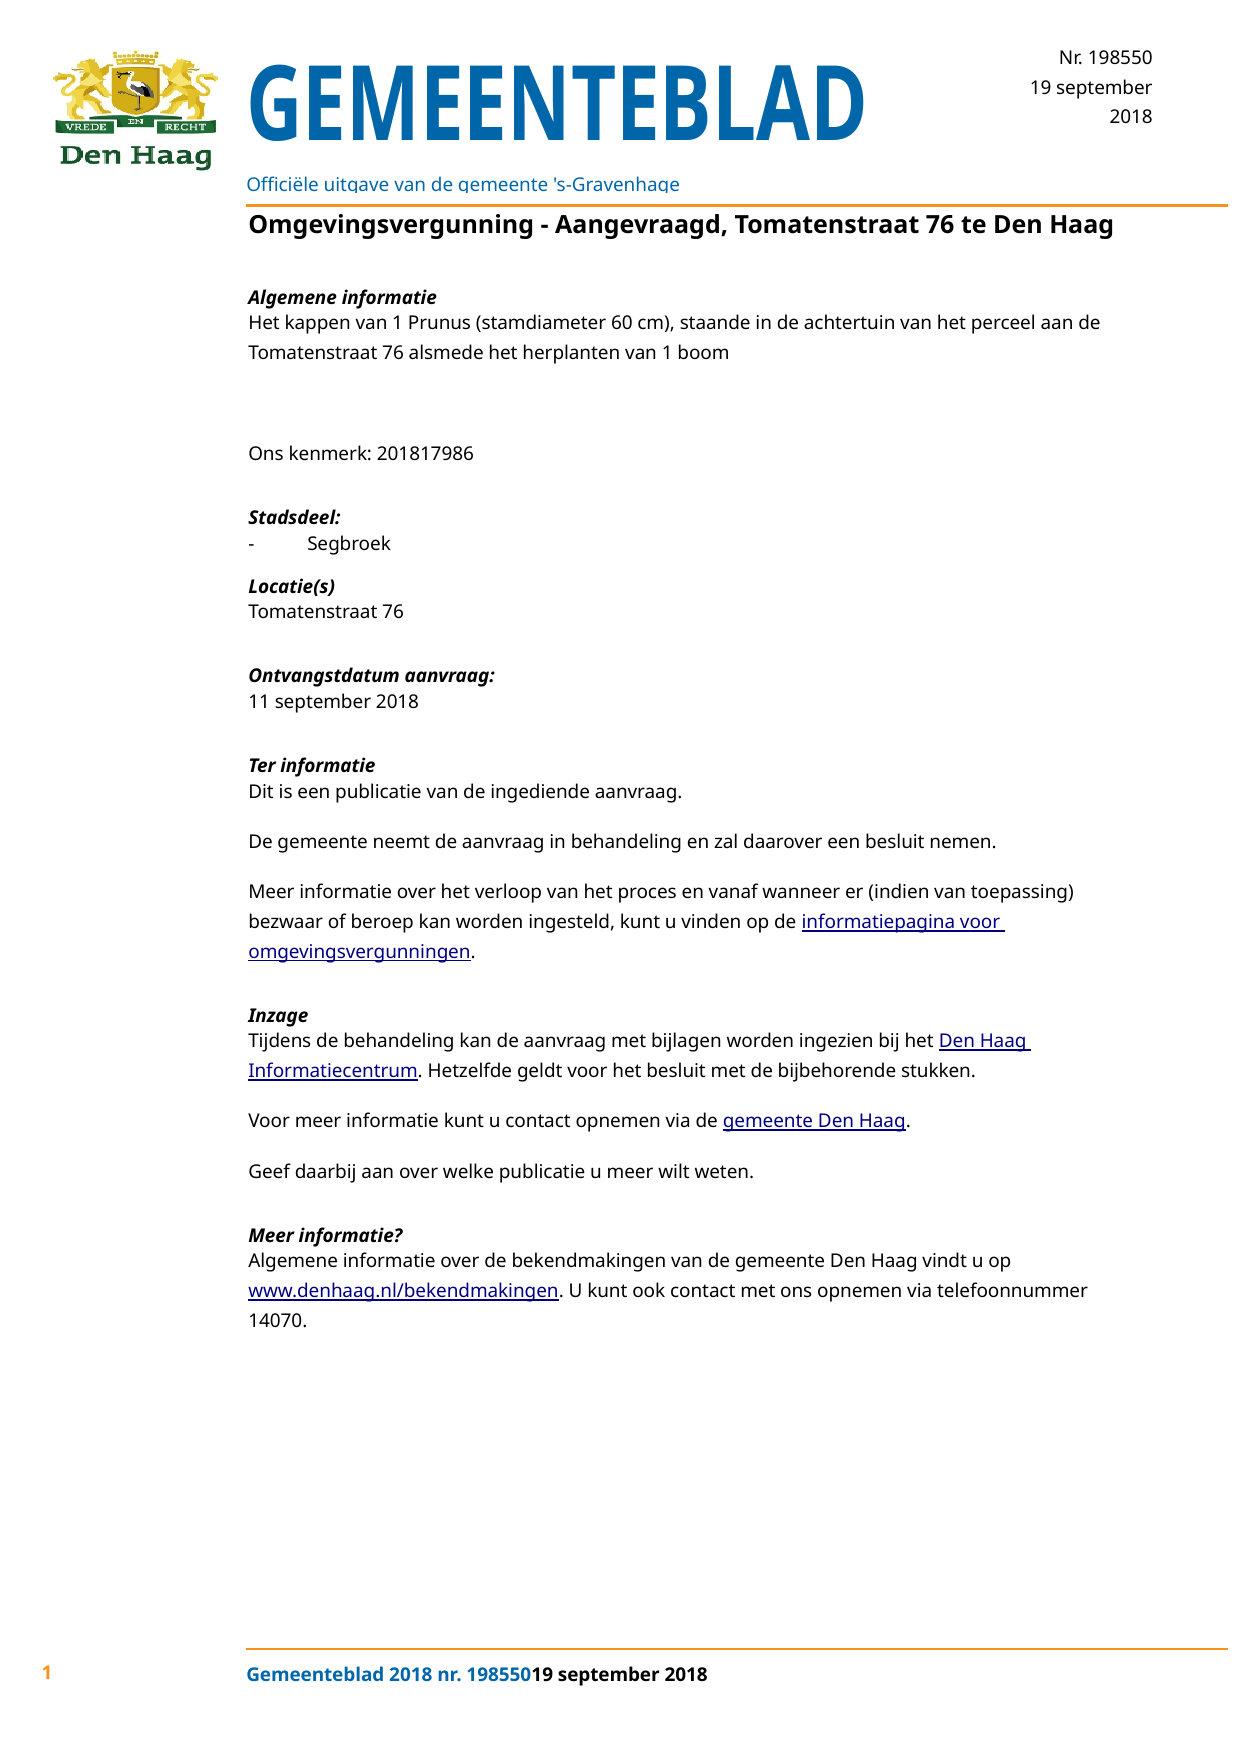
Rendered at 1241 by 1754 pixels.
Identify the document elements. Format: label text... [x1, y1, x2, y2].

text Ter informatie [248, 752, 1152, 778]
picture [41, 47, 231, 172]
text Inzage [248, 1002, 1152, 1028]
text Meer informatie over het verloop van het proces en vanaf wanneer er (indien van toepassing) bezwaar of beroep kan worden ingesteld, kunt u vinden op de informatiepagina voor omgevingsvergunningen. [248, 879, 1152, 964]
list Segbroek [248, 530, 1152, 555]
text Stadsdeel: [248, 504, 1152, 530]
text Geef daarbij aan over welke publicatie u meer wilt weten. [248, 1158, 1152, 1184]
text Algemene informatie [248, 284, 1152, 309]
text Algemene informatie over de bekendmakingen van de gemeente Den Haag vindt u op www.denhaag.nl/bekendmakingen. U kunt ook contact met ons opnemen via telefoonnummer 14070. [248, 1248, 1152, 1333]
text Meer informatie? [248, 1222, 1152, 1248]
text Tijdens de behandeling kan de aanvraag met bijlagen worden ingezien bij het Den Haag Informatiecentrum. Hetzelfde geldt voor het besluit met de bijbehorende stukken. [248, 1028, 1152, 1083]
text Tomatenstraat 76 [248, 598, 1152, 624]
text Voor meer informatie kunt u contact opnemen via de gemeente Den Haag. [248, 1108, 1152, 1133]
text Dit is een publicatie van de ingediende aanvraag. [248, 778, 1152, 804]
text De gemeente neemt de aanvraag in behandeling en zal daarover een besluit nemen. [248, 828, 1152, 854]
text Locatie(s) [248, 573, 1152, 598]
text Het kappen van 1 Prunus (stamdiameter 60 cm), staande in de achtertuin van het perceel aan de Tomatenstraat 76 alsmede het herplanten van 1 boom [248, 309, 1152, 365]
text Ons kenmerk: 201817986 [248, 440, 1152, 466]
text 11 september 2018 [248, 688, 1152, 714]
text Omgevingsvergunning - Aangevraagd, Tomatenstraat 76 te Den Haag [248, 207, 1152, 241]
text Ontvangstdatum aanvraag: [248, 662, 1152, 688]
